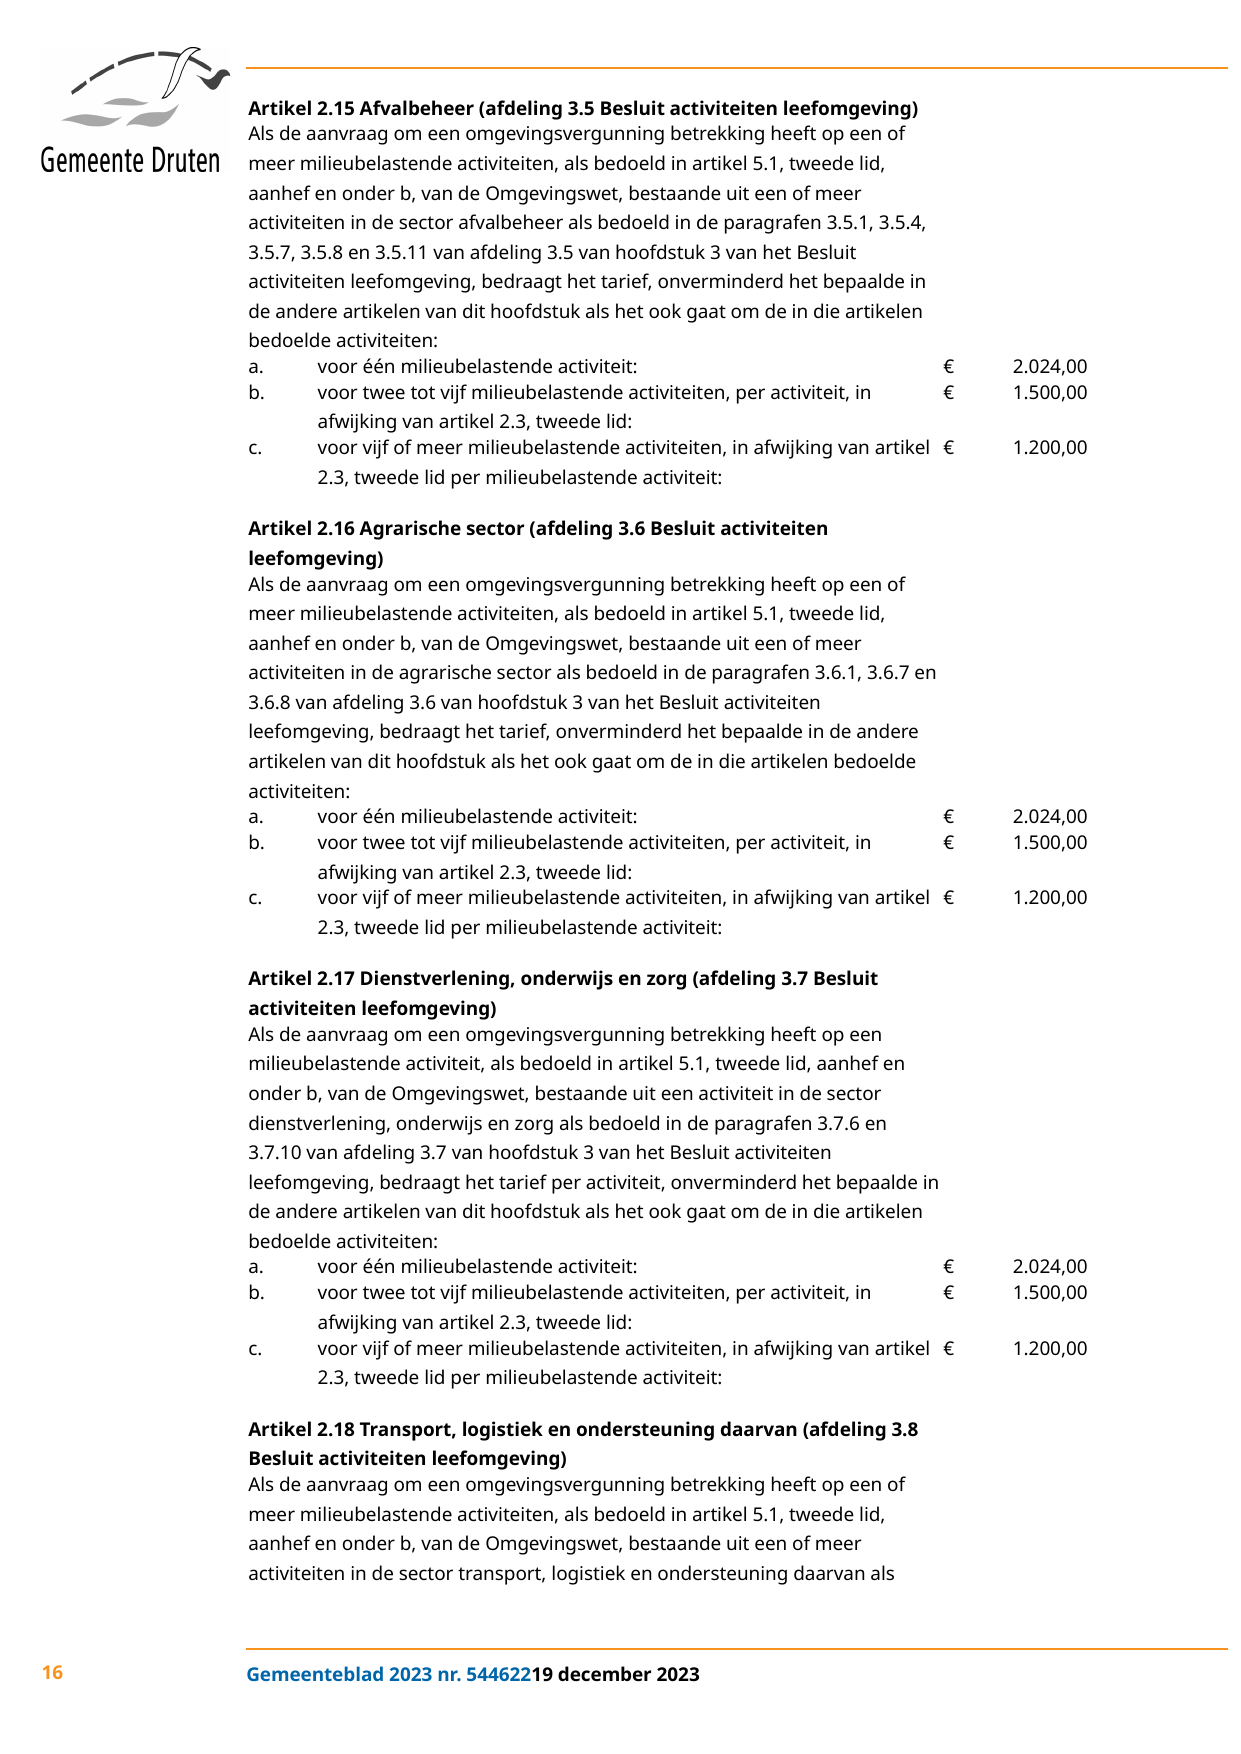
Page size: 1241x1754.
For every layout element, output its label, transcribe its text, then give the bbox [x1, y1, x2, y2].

table_cell [1013, 490, 1152, 515]
table_cell voor één milieubelastende activiteit: [318, 1254, 943, 1279]
table_cell voor één milieubelastende activiteit: [318, 804, 943, 829]
table_cell Als de aanvraag om een omgevingsvergunning betrekking heeft op een of meer milieubelastende activiteiten, als bedoeld in artikel 5.1, tweede lid, aanhef en onder b, van de Omgevingswet, bestaande uit een of meer activiteiten in de sector transport, logistiek en ondersteuning daarvan als [248, 1471, 943, 1586]
table_cell a. [248, 1254, 317, 1279]
table_cell [318, 940, 387, 966]
table_cell 1.200,00 [1013, 885, 1152, 940]
table_cell € [943, 434, 1013, 490]
table_cell Artikel 2.15 Afvalbeheer (afdeling 3.5 Besluit activiteiten leefomgeving) [248, 95, 943, 121]
table_cell € [943, 1254, 1013, 1279]
table_cell [387, 490, 943, 515]
table_cell b. [248, 1280, 317, 1335]
table_cell [943, 1471, 1013, 1586]
table_cell voor vijf of meer milieubelastende activiteiten, in afwijking van artikel 2.3, tweede lid per milieubelastende activiteit: [318, 1335, 943, 1390]
table_cell Artikel 2.16 Agrarische sector (afdeling 3.6 Besluit activiteiten leefomgeving) [248, 515, 943, 571]
table_cell [318, 1390, 387, 1416]
table_cell [1013, 966, 1152, 1021]
table_cell [387, 1390, 943, 1416]
table_cell voor vijf of meer milieubelastende activiteiten, in afwijking van artikel 2.3, tweede lid per milieubelastende activiteit: [318, 885, 943, 940]
table_cell [1013, 1390, 1152, 1416]
table_cell voor vijf of meer milieubelastende activiteiten, in afwijking van artikel 2.3, tweede lid per milieubelastende activiteit: [318, 434, 943, 490]
table_cell [248, 940, 317, 966]
table_cell c. [248, 885, 317, 940]
table_cell [1013, 1021, 1152, 1254]
table_cell 2.024,00 [1013, 804, 1152, 829]
table_cell voor twee tot vijf milieubelastende activiteiten, per activiteit, in afwijking van artikel 2.3, tweede lid: [318, 1280, 943, 1335]
table_cell Als de aanvraag om een omgevingsvergunning betrekking heeft op een of meer milieubelastende activiteiten, als bedoeld in artikel 5.1, tweede lid, aanhef en onder b, van de Omgevingswet, bestaande uit een of meer activiteiten in de agrarische sector als bedoeld in de paragrafen 3.6.1, 3.6.7 en 3.6.8 van afdeling 3.6 van hoofdstuk 3 van het Besluit activiteiten leefomgeving, bedraagt het tarief, onverminderd het bepaalde in de andere artikelen van dit hoofdstuk als het ook gaat om de in die artikelen bedoelde activiteiten: [248, 571, 943, 803]
table_cell [943, 571, 1013, 803]
table_cell c. [248, 1335, 317, 1390]
table_cell [943, 940, 1013, 966]
table_cell a. [248, 353, 317, 379]
table_cell b. [248, 379, 317, 434]
table_cell [1013, 121, 1152, 353]
table_cell € [943, 1335, 1013, 1390]
table_cell c. [248, 434, 317, 490]
table_cell 1.200,00 [1013, 434, 1152, 490]
table_cell [943, 490, 1013, 515]
picture [41, 47, 231, 172]
table_cell [943, 1021, 1013, 1254]
table_cell € [943, 804, 1013, 829]
table_cell [1013, 571, 1152, 803]
table_cell [1013, 95, 1152, 121]
table_cell [943, 1416, 1013, 1471]
table_cell [387, 940, 943, 966]
table_cell voor één milieubelastende activiteit: [318, 353, 943, 379]
table_cell € [943, 379, 1013, 434]
table_cell voor twee tot vijf milieubelastende activiteiten, per activiteit, in afwijking van artikel 2.3, tweede lid: [318, 379, 943, 434]
table_cell 1.500,00 [1013, 379, 1152, 434]
table_cell [943, 966, 1013, 1021]
table_cell 1.200,00 [1013, 1335, 1152, 1390]
table_cell b. [248, 829, 317, 884]
table_cell Als de aanvraag om een omgevingsvergunning betrekking heeft op een of meer milieubelastende activiteiten, als bedoeld in artikel 5.1, tweede lid, aanhef en onder b, van de Omgevingswet, bestaande uit een of meer activiteiten in de sector afvalbeheer als bedoeld in de paragrafen 3.5.1, 3.5.4, 3.5.7, 3.5.8 en 3.5.11 van afdeling 3.5 van hoofdstuk 3 van het Besluit activiteiten leefomgeving, bedraagt het tarief, onverminderd het bepaalde in de andere artikelen van dit hoofdstuk als het ook gaat om de in die artikelen bedoelde activiteiten: [248, 121, 943, 353]
table_cell [943, 515, 1013, 571]
table_cell [1013, 1416, 1152, 1471]
table_cell [943, 1390, 1013, 1416]
table_cell € [943, 353, 1013, 379]
table_cell [1013, 1471, 1152, 1586]
table_cell 2.024,00 [1013, 353, 1152, 379]
table_cell [1013, 515, 1152, 571]
table_cell [1013, 940, 1152, 966]
table_cell [248, 1390, 317, 1416]
table_cell voor twee tot vijf milieubelastende activiteiten, per activiteit, in afwijking van artikel 2.3, tweede lid: [318, 829, 943, 884]
table_cell Artikel 2.17 Dienstverlening, onderwijs en zorg (afdeling 3.7 Besluit activiteiten leefomgeving) [248, 966, 943, 1021]
table_cell 2.024,00 [1013, 1254, 1152, 1279]
table_cell a. [248, 804, 317, 829]
table_cell € [943, 1280, 1013, 1335]
table_cell 1.500,00 [1013, 1280, 1152, 1335]
table_cell € [943, 885, 1013, 940]
table_cell [943, 95, 1013, 121]
table_cell [248, 490, 317, 515]
table_cell € [943, 829, 1013, 884]
table_cell [318, 490, 387, 515]
table_cell [943, 121, 1013, 353]
table_cell 1.500,00 [1013, 829, 1152, 884]
table_cell Als de aanvraag om een omgevingsvergunning betrekking heeft op een milieubelastende activiteit, als bedoeld in artikel 5.1, tweede lid, aanhef en onder b, van de Omgevingswet, bestaande uit een activiteit in de sector dienstverlening, onderwijs en zorg als bedoeld in de paragrafen 3.7.6 en 3.7.10 van afdeling 3.7 van hoofdstuk 3 van het Besluit activiteiten leefomgeving, bedraagt het tarief per activiteit, onverminderd het bepaalde in de andere artikelen van dit hoofdstuk als het ook gaat om de in die artikelen bedoelde activiteiten: [248, 1021, 943, 1254]
table_cell Artikel 2.18 Transport, logistiek en ondersteuning daarvan (afdeling 3.8 Besluit activiteiten leefomgeving) [248, 1416, 943, 1471]
